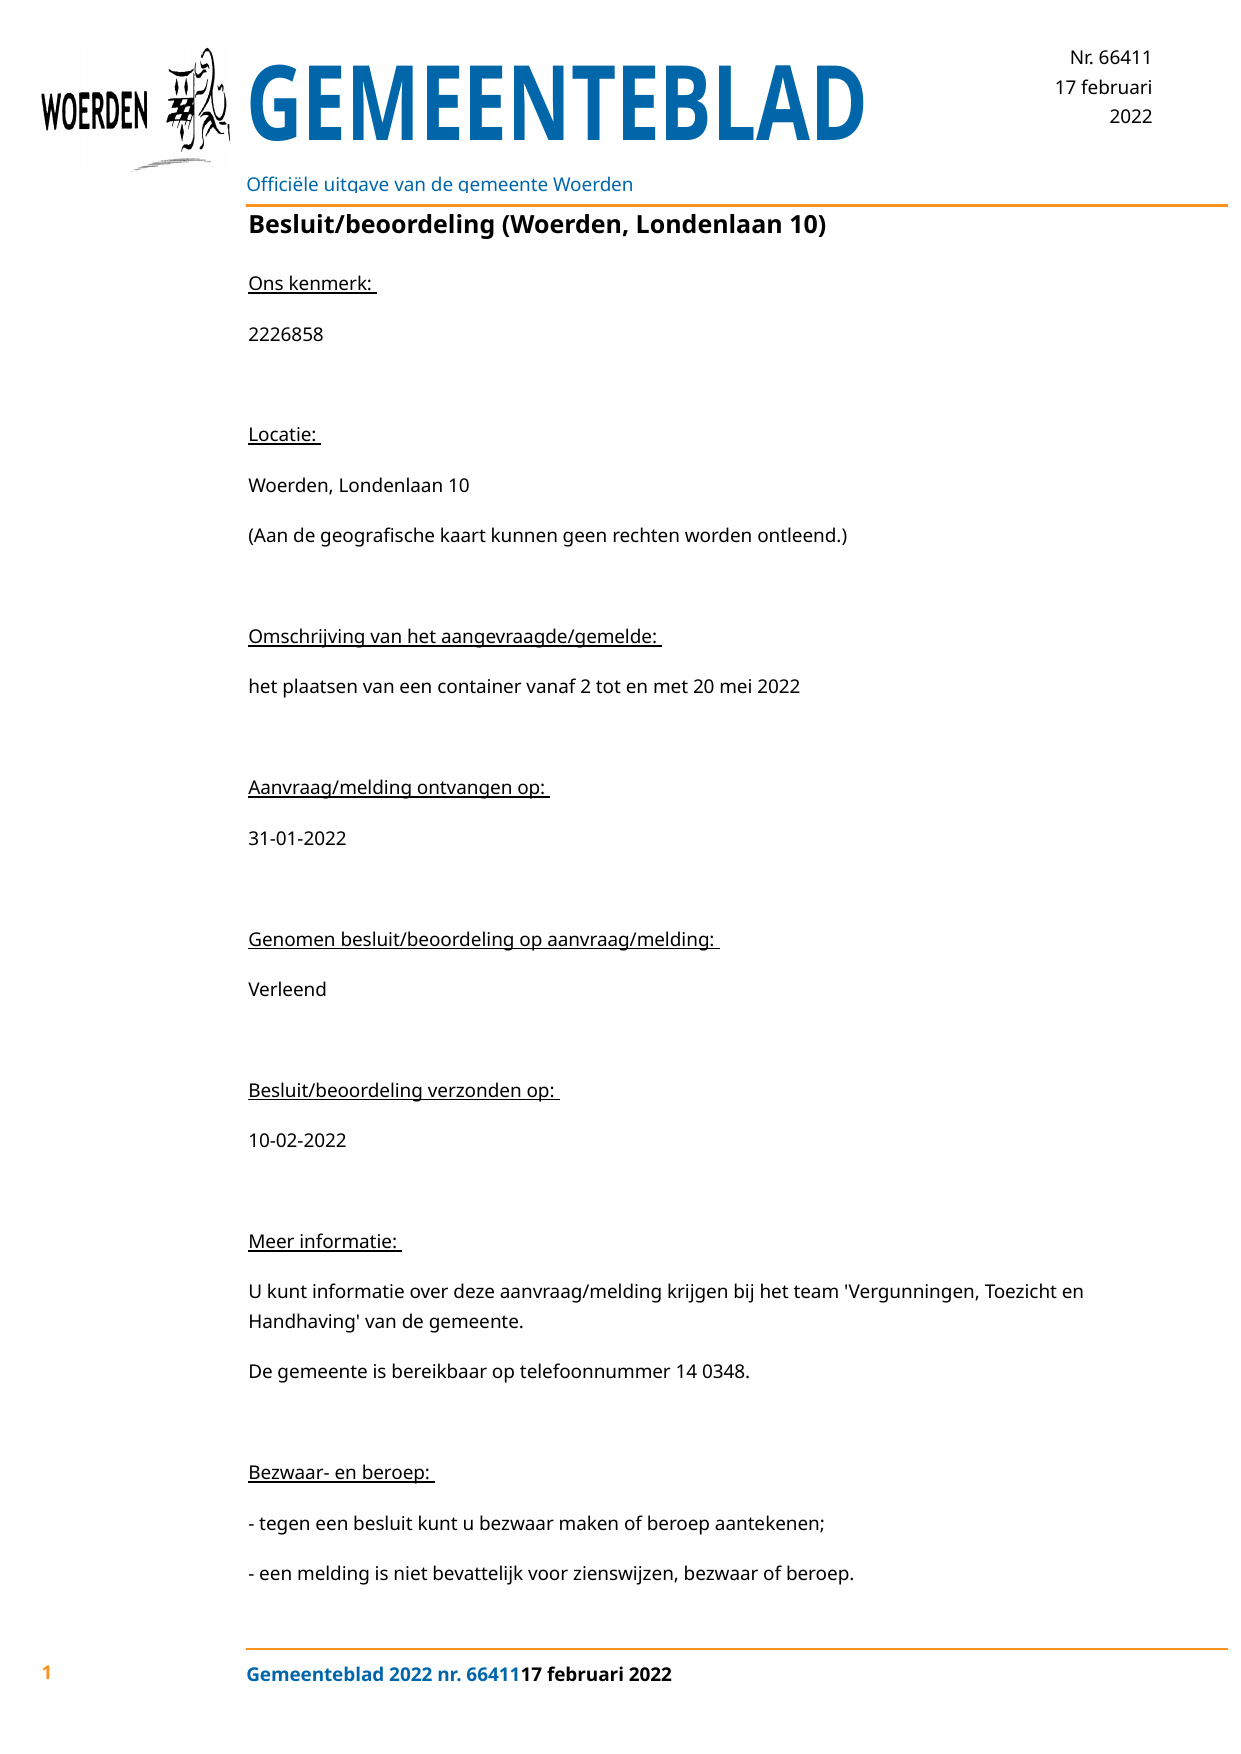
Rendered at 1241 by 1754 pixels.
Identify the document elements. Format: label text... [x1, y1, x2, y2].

text Locatie: [248, 422, 1152, 447]
picture [41, 47, 231, 172]
text Besluit/beoordeling (Woerden, Londenlaan 10) [248, 207, 1152, 241]
text Besluit/beoordeling verzonden op: [248, 1077, 1152, 1103]
text - een melding is niet bevattelijk voor zienswijzen, bezwaar of beroep. [248, 1560, 1152, 1586]
text het plaatsen van een container vanaf 2 tot en met 20 mei 2022 [248, 674, 1152, 699]
text Omschrijving van het aangevraagde/gemelde: [248, 623, 1152, 649]
text Meer informatie: [248, 1228, 1152, 1254]
text - tegen een besluit kunt u bezwaar maken of beroep aantekenen; [248, 1510, 1152, 1536]
text (Aan de geografische kaart kunnen geen rechten worden ontleend.) [248, 522, 1152, 548]
text 10-02-2022 [248, 1127, 1152, 1153]
text Ons kenmerk: [248, 270, 1152, 296]
text Verleend [248, 976, 1152, 1002]
text U kunt informatie over deze aanvraag/melding krijgen bij het team 'Vergunningen, Toezicht en Handhaving' van de gemeente. [248, 1279, 1152, 1334]
text Genomen besluit/beoordeling op aanvraag/melding: [248, 926, 1152, 951]
text Bezwaar- en beroep: [248, 1459, 1152, 1485]
text 31-01-2022 [248, 825, 1152, 851]
text 2226858 [248, 321, 1152, 346]
text Aanvraag/melding ontvangen op: [248, 774, 1152, 800]
text De gemeente is bereikbaar op telefoonnummer 14 0348. [248, 1359, 1152, 1384]
text Woerden, Londenlaan 10 [248, 472, 1152, 498]
